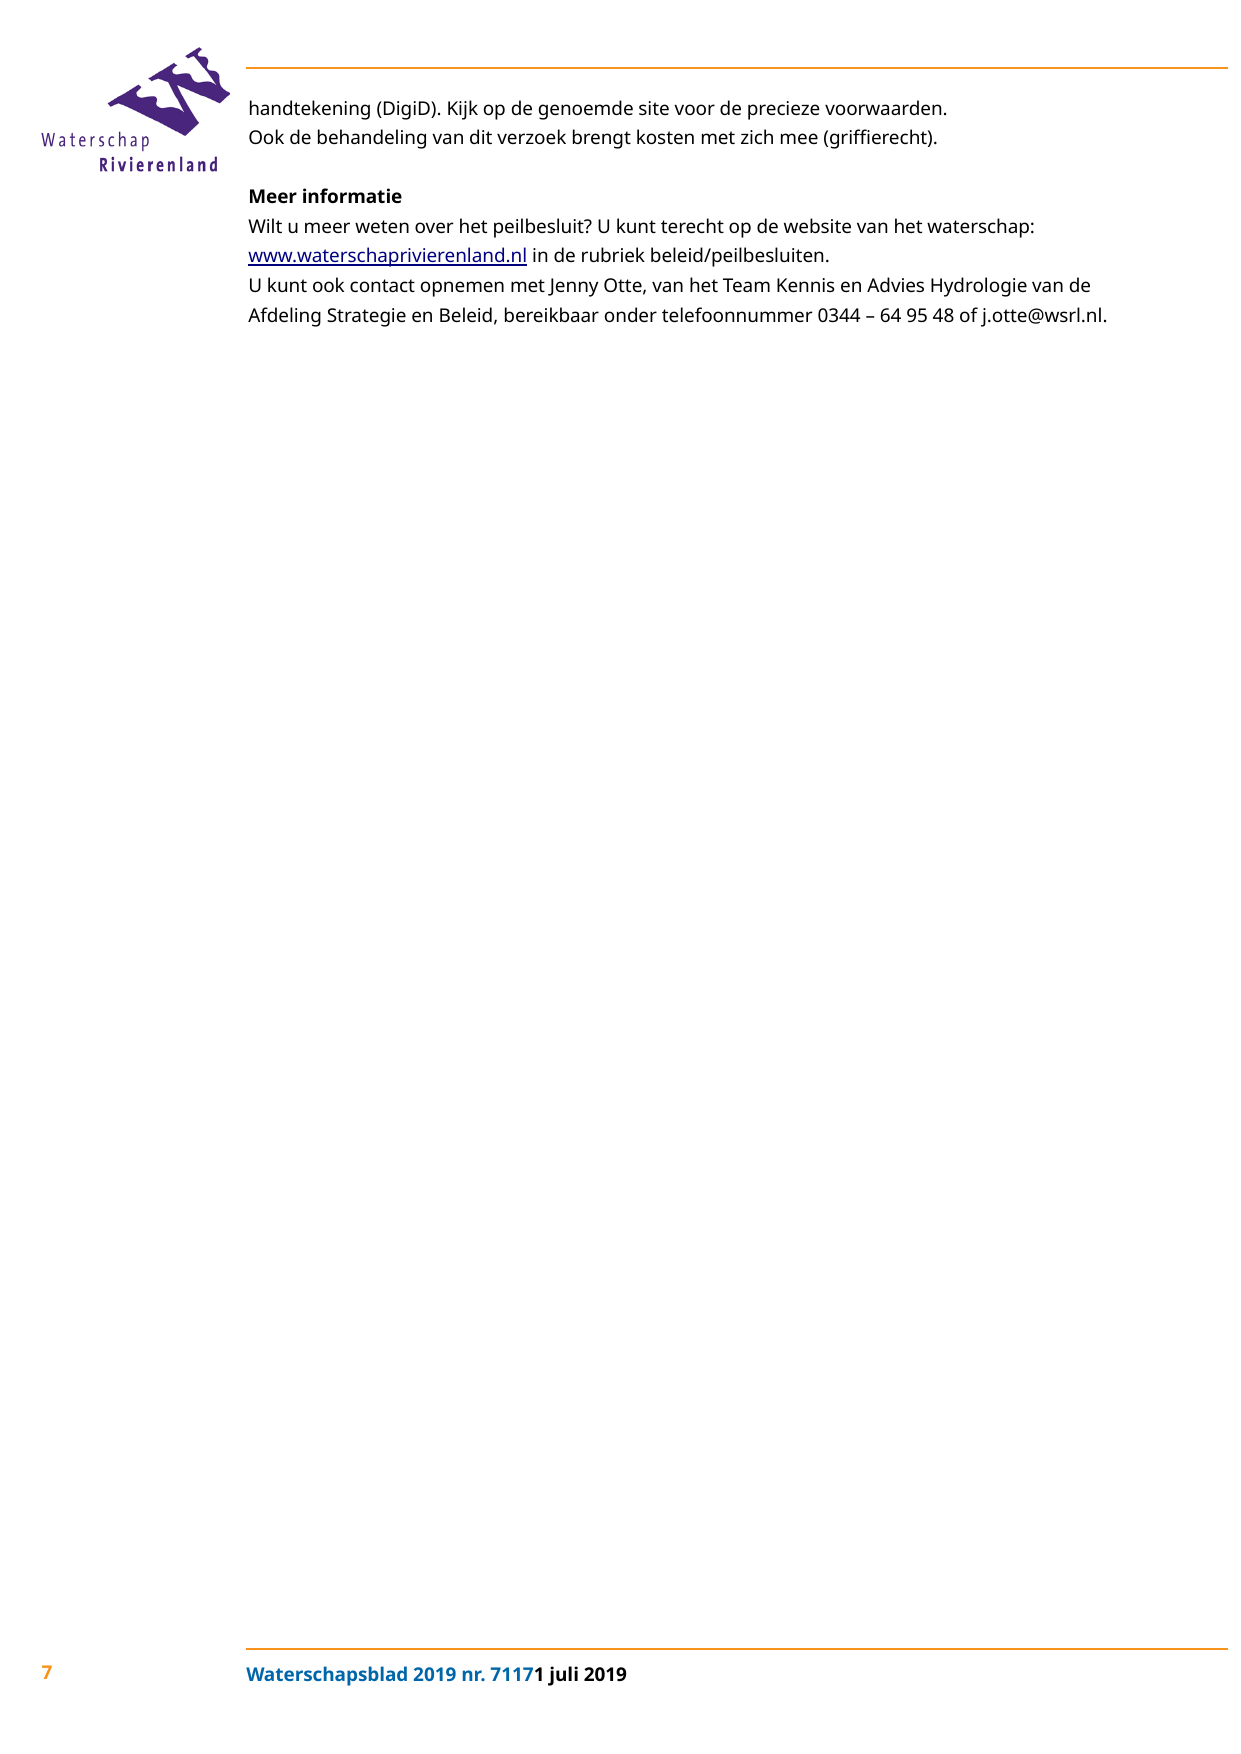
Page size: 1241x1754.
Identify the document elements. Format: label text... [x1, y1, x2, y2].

picture [41, 47, 231, 172]
text Meer informatie [248, 183, 1152, 209]
text U kunt ook contact opnemen met Jenny Otte, van het Team Kennis en Advies Hydrologie van de Afdeling Strategie en Beleid, bereikbaar onder telefoonnummer 0344 – 64 95 48 of j.otte@wsrl.nl. [248, 272, 1152, 328]
text Ook de behandeling van dit verzoek brengt kosten met zich mee (griffierecht). [248, 124, 1152, 150]
text Wilt u meer weten over het peilbesluit? U kunt terecht op de website van het waterschap: www.waterschaprivierenland.nl in de rubriek beleid/peilbesluiten. [248, 213, 1152, 268]
text handtekening (DigiD). Kijk op de genoemde site voor de precieze voorwaarden. [248, 95, 1152, 121]
